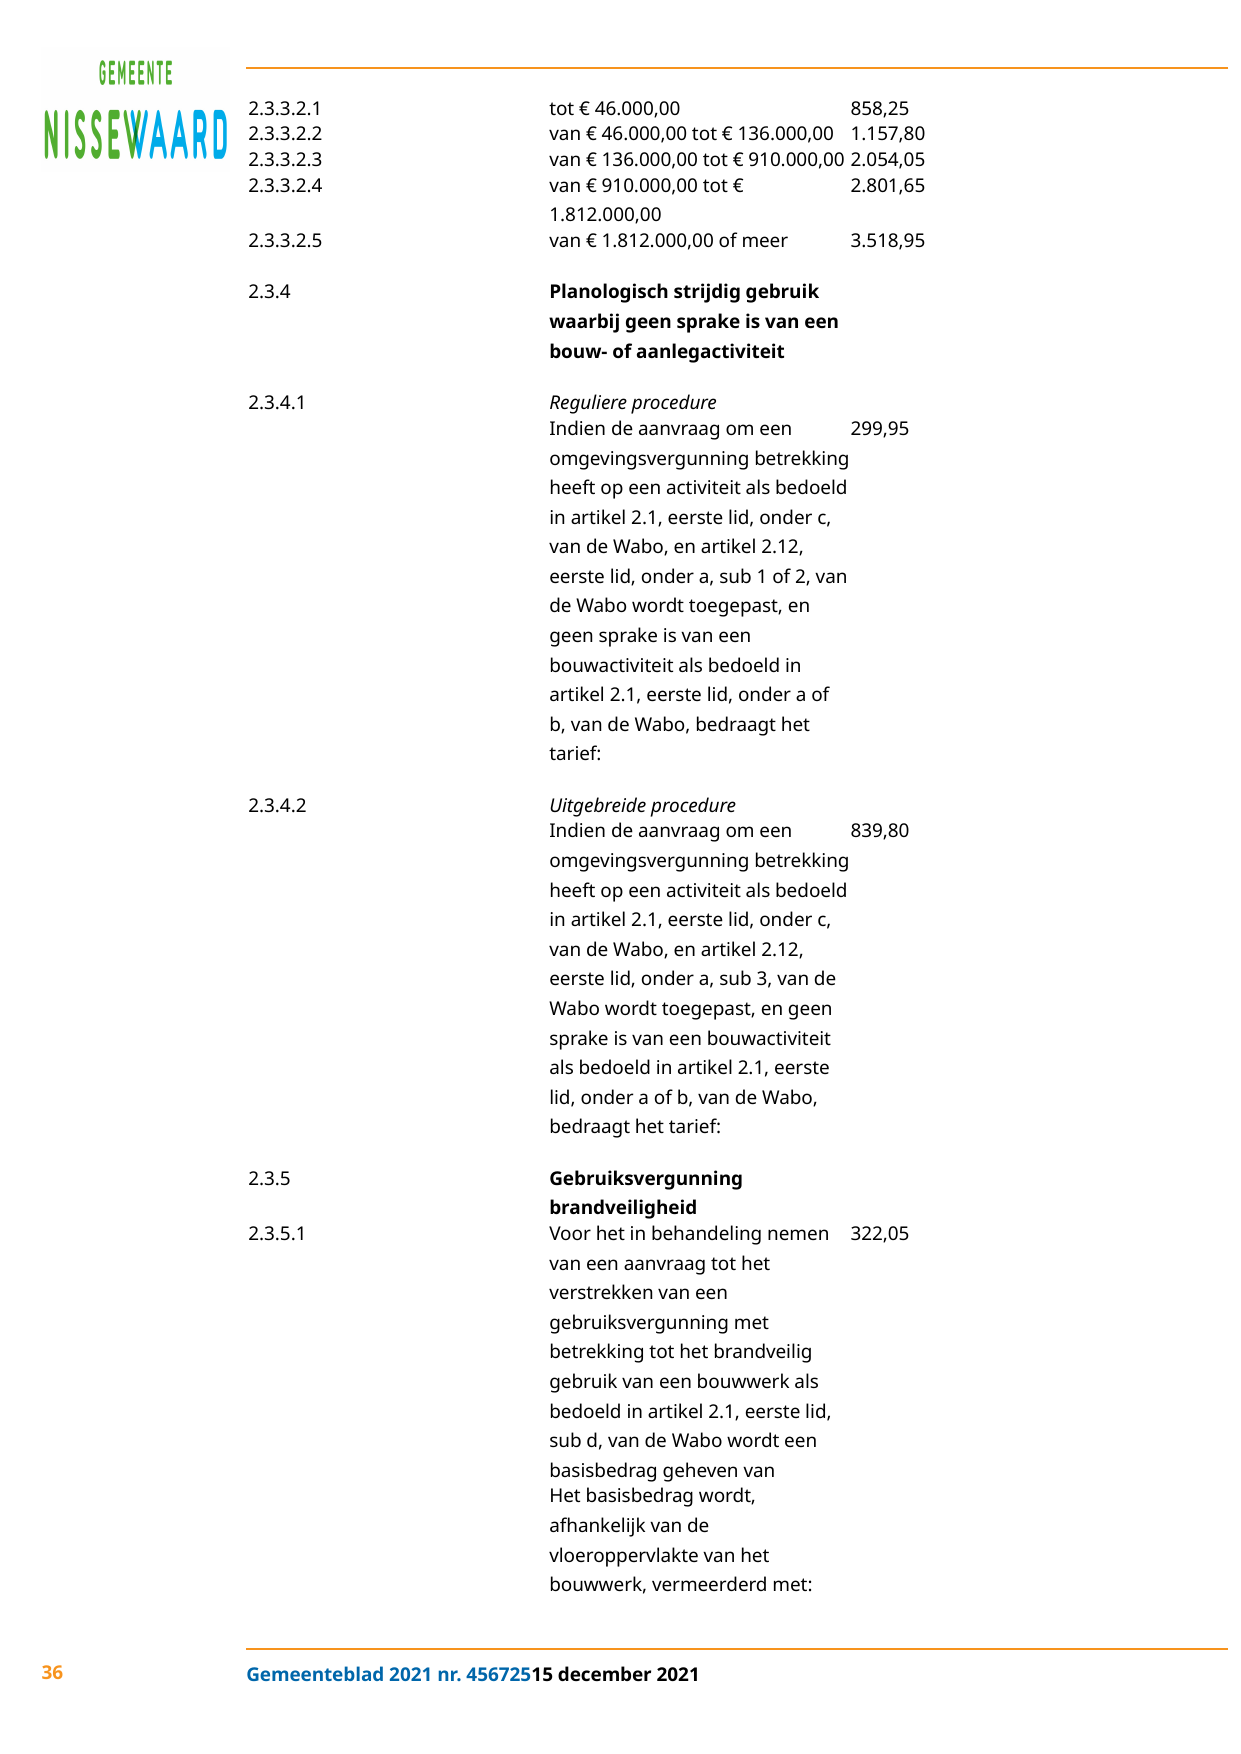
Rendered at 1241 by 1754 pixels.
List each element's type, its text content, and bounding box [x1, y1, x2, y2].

table_cell Voor het in behandeling nemen van een aanvraag tot het verstrekken van een gebruiksvergunning met betrekking tot het brandveilig gebruik van een bouwwerk als bedoeld in artikel 2.1, eerste lid, sub d, van de Wabo wordt een basisbedrag geheven van [549, 1220, 850, 1483]
table_cell [850, 1165, 1152, 1220]
table_cell van € 136.000,00 tot € 910.000,00 [549, 146, 850, 172]
table_cell 2.3.4 [248, 279, 549, 364]
table_cell Gebruiksvergunning brandveiligheid [549, 1165, 850, 1220]
table_cell [549, 253, 850, 279]
table_cell [549, 766, 850, 792]
table_cell van € 46.000,00 tot € 136.000,00 [549, 121, 850, 146]
table_cell [248, 415, 549, 766]
table_cell Uitgebreide procedure [549, 792, 850, 818]
table_cell [248, 364, 549, 389]
table_cell van € 910.000,00 tot € 1.812.000,00 [549, 172, 850, 227]
table_cell 2.3.4.1 [248, 389, 549, 415]
table_cell 2.054,05 [850, 146, 1152, 172]
table_cell 2.3.3.2.2 [248, 121, 549, 146]
table_cell [549, 364, 850, 389]
table_cell [248, 766, 549, 792]
table_cell 1.157,80 [850, 121, 1152, 146]
table_cell Indien de aanvraag om een omgevingsvergunning betrekking heeft op een activiteit als bedoeld in artikel 2.1, eerste lid, onder c, van de Wabo, en artikel 2.12, eerste lid, onder a, sub 3, van de Wabo wordt toegepast, en geen sprake is van een bouwactiviteit als bedoeld in artikel 2.1, eerste lid, onder a of b, van de Wabo, bedraagt het tarief: [549, 818, 850, 1139]
table_cell 2.801,65 [850, 172, 1152, 227]
table_cell 2.3.5 [248, 1165, 549, 1220]
table_cell 2.3.4.2 [248, 792, 549, 818]
table_cell [850, 1139, 1152, 1165]
table_cell [248, 1483, 549, 1597]
table_cell Het basisbedrag wordt, afhankelijk van de vloeroppervlakte van het bouwwerk, vermeerderd met: [549, 1483, 850, 1597]
table_cell tot € 46.000,00 [549, 95, 850, 121]
table_cell 2.3.5.1 [248, 1220, 549, 1483]
table_cell 299,95 [850, 415, 1152, 766]
table_cell [549, 1139, 850, 1165]
table_cell [248, 818, 549, 1139]
table_cell 2.3.3.2.3 [248, 146, 549, 172]
table_cell [248, 1139, 549, 1165]
table_cell 2.3.3.2.1 [248, 95, 549, 121]
picture [41, 47, 231, 172]
table_cell Planologisch strijdig gebruik waarbij geen sprake is van een bouw- of aanlegactiviteit [549, 279, 850, 364]
table_cell 839,80 [850, 818, 1152, 1139]
table_cell [850, 792, 1152, 818]
table_cell [850, 766, 1152, 792]
table_cell [850, 253, 1152, 279]
table_cell 322,05 [850, 1220, 1152, 1483]
table_cell Reguliere procedure [549, 389, 850, 415]
table_cell 2.3.3.2.5 [248, 227, 549, 253]
table_cell [850, 1483, 1152, 1597]
table_cell 858,25 [850, 95, 1152, 121]
table_cell [850, 389, 1152, 415]
table_cell [850, 279, 1152, 364]
table_cell 2.3.3.2.4 [248, 172, 549, 227]
table_cell 3.518,95 [850, 227, 1152, 253]
table_cell Indien de aanvraag om een omgevingsvergunning betrekking heeft op een activiteit als bedoeld in artikel 2.1, eerste lid, onder c, van de Wabo, en artikel 2.12, eerste lid, onder a, sub 1 of 2, van de Wabo wordt toegepast, en geen sprake is van een bouwactiviteit als bedoeld in artikel 2.1, eerste lid, onder a of b, van de Wabo, bedraagt het tarief: [549, 415, 850, 766]
table_cell van € 1.812.000,00 of meer [549, 227, 850, 253]
table_cell [850, 364, 1152, 389]
table_cell [248, 253, 549, 279]
